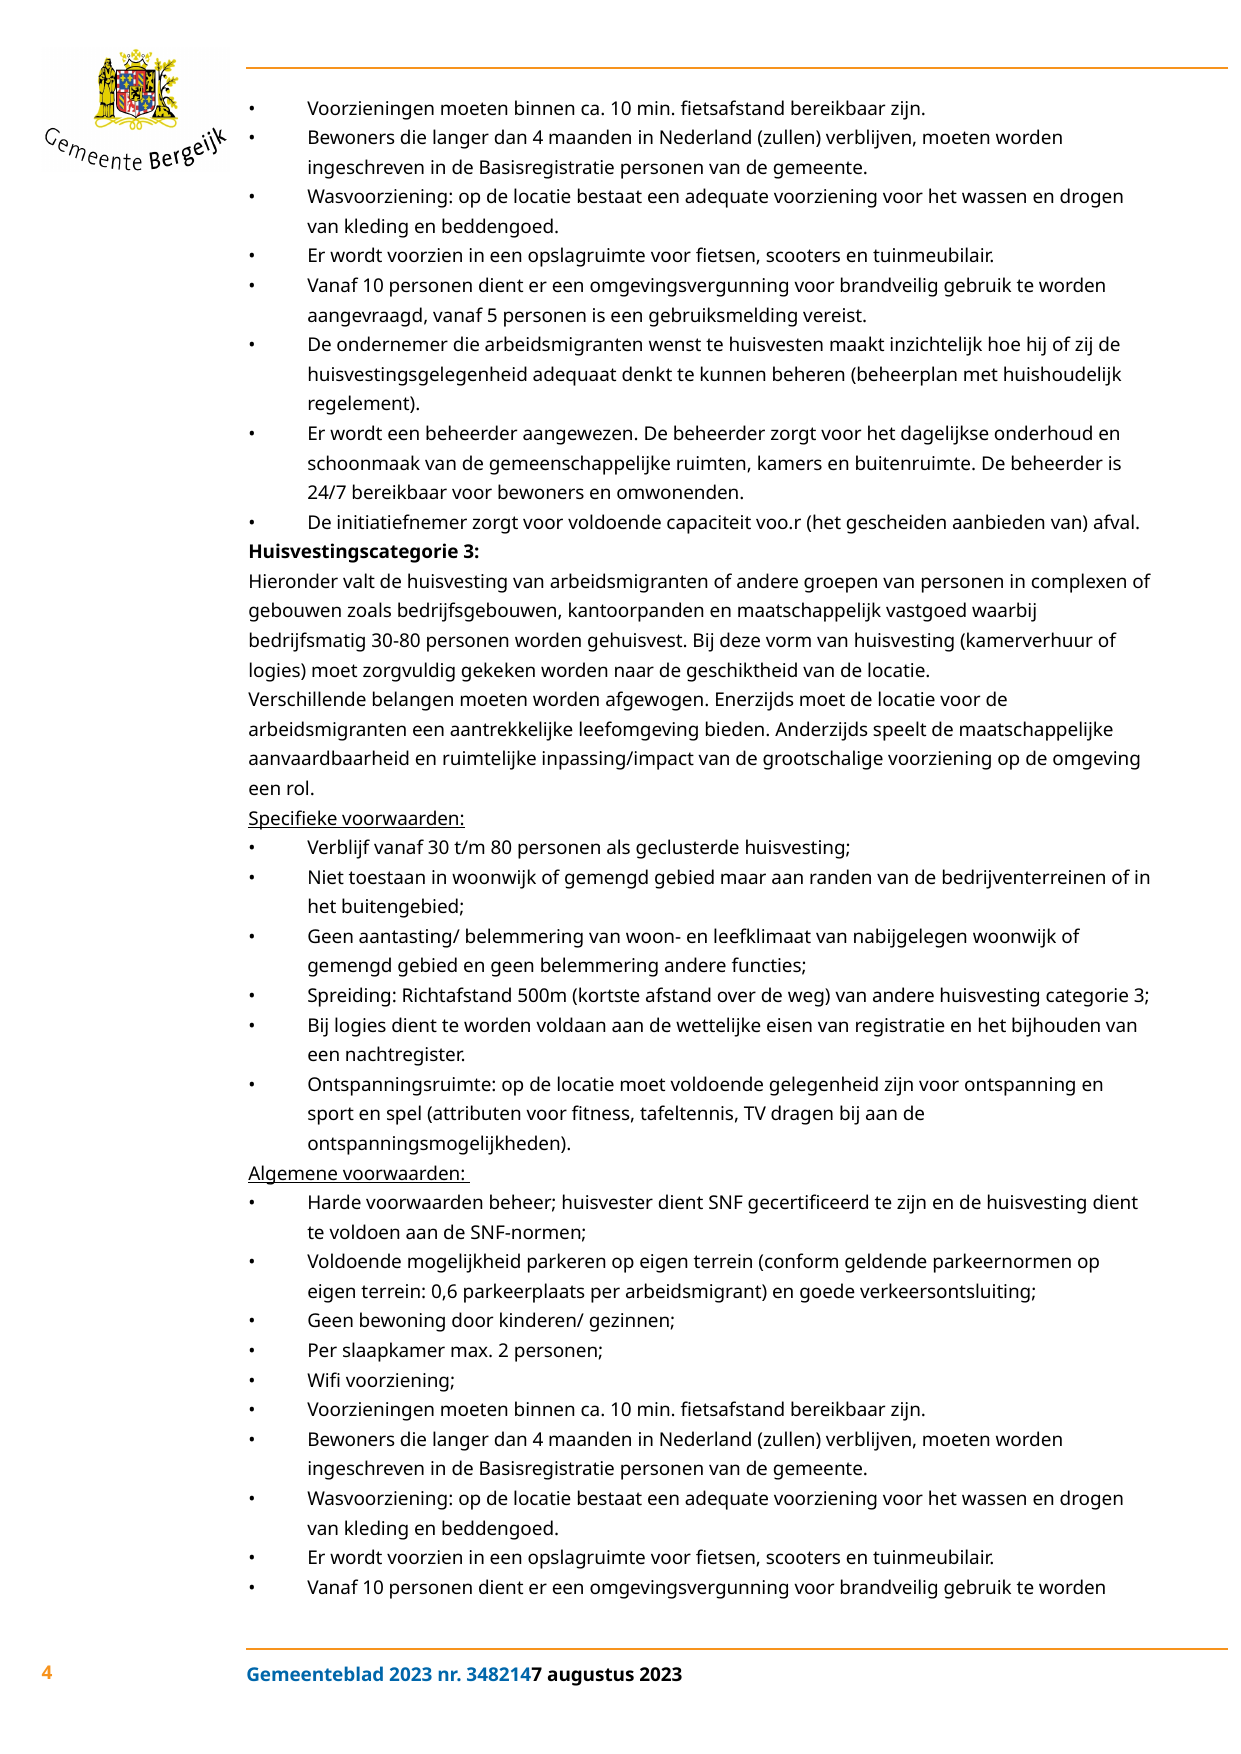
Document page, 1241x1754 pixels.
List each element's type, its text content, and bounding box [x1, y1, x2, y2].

list Ontspanningsruimte: op de locatie moet voldoende gelegenheid zijn voor ontspanning en sport en spel (attributen voor fitness, tafeltennis, TV dragen bij aan de ontspanningsmogelijkheden). [248, 1071, 1152, 1156]
list Wasvoorziening: op de locatie bestaat een adequate voorziening voor het wassen en drogen van kleding en beddengoed. [248, 183, 1152, 239]
text Hieronder valt de huisvesting van arbeidsmigranten of andere groepen van personen in complexen of gebouwen zoals bedrijfsgebouwen, kantoorpanden en maatschappelijk vastgoed waarbij bedrijfsmatig 30-80 personen worden gehuisvest. Bij deze vorm van huisvesting (kamerverhuur of logies) moet zorgvuldig gekeken worden naar de geschiktheid van de locatie. [248, 568, 1152, 683]
list Voorzieningen moeten binnen ca. 10 min. fietsafstand bereikbaar zijn. [248, 1396, 1152, 1422]
list Er wordt voorzien in een opslagruimte voor fietsen, scooters en tuinmeubilair. [248, 1544, 1152, 1570]
text Huisvestingscategorie 3: [248, 538, 1152, 564]
list De ondernemer die arbeidsmigranten wenst te huisvesten maakt inzichtelijk hoe hij of zij de huisvestingsgelegenheid adequaat denkt te kunnen beheren (beheerplan met huishoudelijk regelement). [248, 331, 1152, 416]
list Geen bewoning door kinderen/ gezinnen; [248, 1308, 1152, 1333]
picture [41, 47, 231, 172]
list Vanaf 10 personen dient er een omgevingsvergunning voor brandveilig gebruik te worden [248, 1574, 1152, 1600]
text Algemene voorwaarden: [248, 1160, 1152, 1186]
text Verschillende belangen moeten worden afgewogen. Enerzijds moet de locatie voor de arbeidsmigranten een aantrekkelijke leefomgeving bieden. Anderzijds speelt de maatschappelijke aanvaardbaarheid en ruimtelijke inpassing/impact van de grootschalige voorziening op de omgeving een rol. [248, 686, 1152, 801]
list Niet toestaan in woonwijk of gemengd gebied maar aan randen van de bedrijventerreinen of in het buitengebied; [248, 864, 1152, 919]
list Bewoners die langer dan 4 maanden in Nederland (zullen) verblijven, moeten worden ingeschreven in de Basisregistratie personen van de gemeente. [248, 1426, 1152, 1481]
list De initiatiefnemer zorgt voor voldoende capaciteit voo.r (het gescheiden aanbieden van) afval. [248, 509, 1152, 535]
list Bij logies dient te worden voldaan aan de wettelijke eisen van registratie en het bijhouden van een nachtregister. [248, 1012, 1152, 1067]
text Specifieke voorwaarden: [248, 805, 1152, 831]
list Voldoende mogelijkheid parkeren op eigen terrein (conform geldende parkeernormen op eigen terrein: 0,6 parkeerplaats per arbeidsmigrant) en goede verkeersontsluiting; [248, 1248, 1152, 1304]
list Wifi voorziening; [248, 1367, 1152, 1393]
list Bewoners die langer dan 4 maanden in Nederland (zullen) verblijven, moeten worden ingeschreven in de Basisregistratie personen van de gemeente. [248, 124, 1152, 180]
list Er wordt voorzien in een opslagruimte voor fietsen, scooters en tuinmeubilair. [248, 243, 1152, 268]
list Per slaapkamer max. 2 personen; [248, 1337, 1152, 1363]
list Wasvoorziening: op de locatie bestaat een adequate voorziening voor het wassen en drogen van kleding en beddengoed. [248, 1485, 1152, 1541]
list Harde voorwaarden beheer; huisvester dient SNF gecertificeerd te zijn en de huisvesting dient te voldoen aan de SNF-normen; [248, 1189, 1152, 1245]
list Voorzieningen moeten binnen ca. 10 min. fietsafstand bereikbaar zijn. [248, 95, 1152, 121]
list Spreiding: Richtafstand 500m (kortste afstand over de weg) van andere huisvesting categorie 3; [248, 982, 1152, 1008]
list Verblijf vanaf 30 t/m 80 personen als geclusterde huisvesting; [248, 834, 1152, 860]
list Er wordt een beheerder aangewezen. De beheerder zorgt voor het dagelijkse onderhoud en schoonmaak van de gemeenschappelijke ruimten, kamers en buitenruimte. De beheerder is 24/7 bereikbaar voor bewoners en omwonenden. [248, 420, 1152, 505]
list Geen aantasting/ belemmering van woon- en leefklimaat van nabijgelegen woonwijk of gemengd gebied en geen belemmering andere functies; [248, 923, 1152, 978]
list Vanaf 10 personen dient er een omgevingsvergunning voor brandveilig gebruik te worden aangevraagd, vanaf 5 personen is een gebruiksmelding vereist. [248, 272, 1152, 328]
